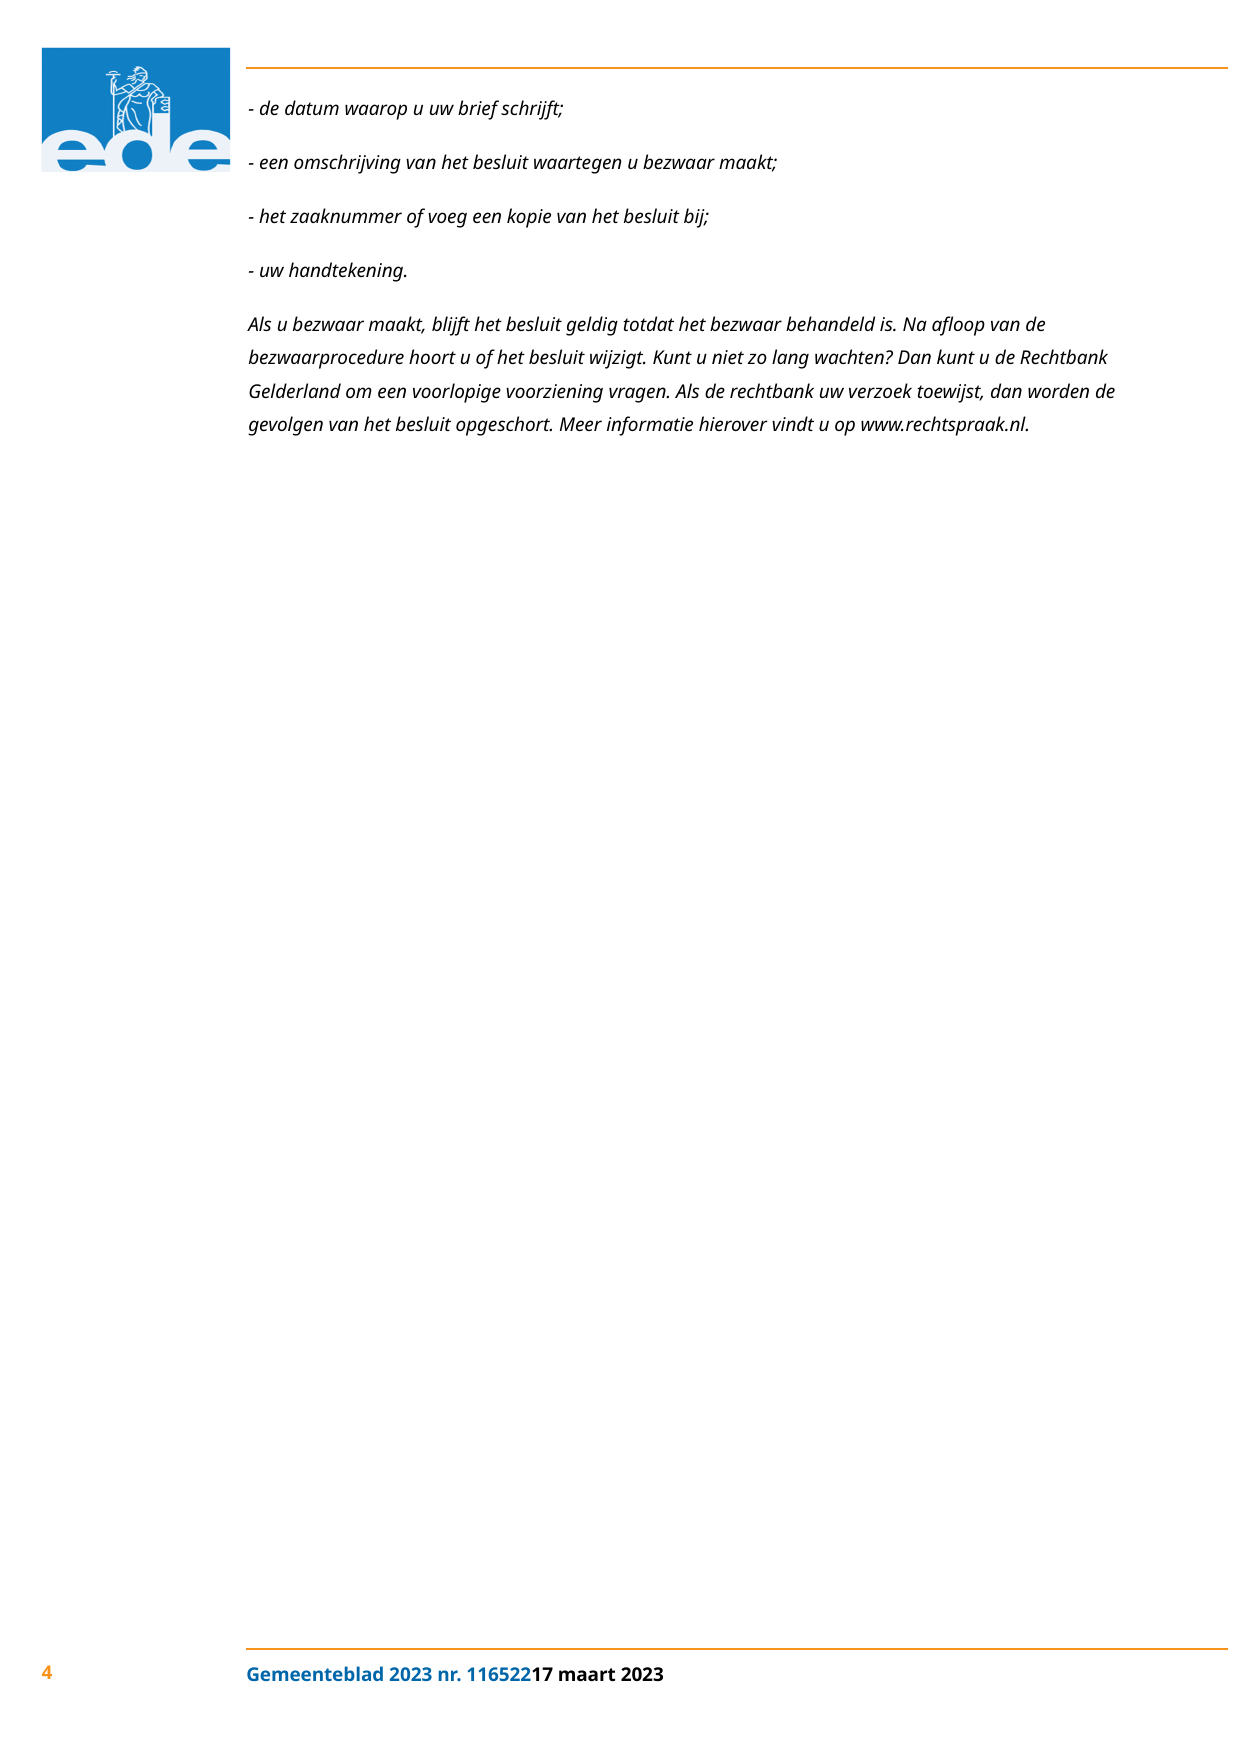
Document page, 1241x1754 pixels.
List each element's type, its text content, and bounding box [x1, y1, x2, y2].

text Als u bezwaar maakt, blijft het besluit geldig totdat het bezwaar behandeld is. Na afloop van de bezwaarprocedure hoort u of het besluit wijzigt. Kunt u niet zo lang wachten? Dan kunt u de Rechtbank Gelderland om een voorlopige voorziening vragen. Als de rechtbank uw verzoek toewijst, dan worden de gevolgen van het besluit opgeschort. Meer informatie hierover vindt u op www.rechtspraak.nl. [248, 311, 1152, 437]
text - de datum waarop u uw brief schrijft; [248, 95, 1152, 121]
picture [41, 47, 231, 172]
text - het zaaknummer of voeg een kopie van het besluit bij; [248, 203, 1152, 229]
text - een omschrijving van het besluit waartegen u bezwaar maakt; [248, 149, 1152, 174]
text - uw handtekening. [248, 257, 1152, 283]
